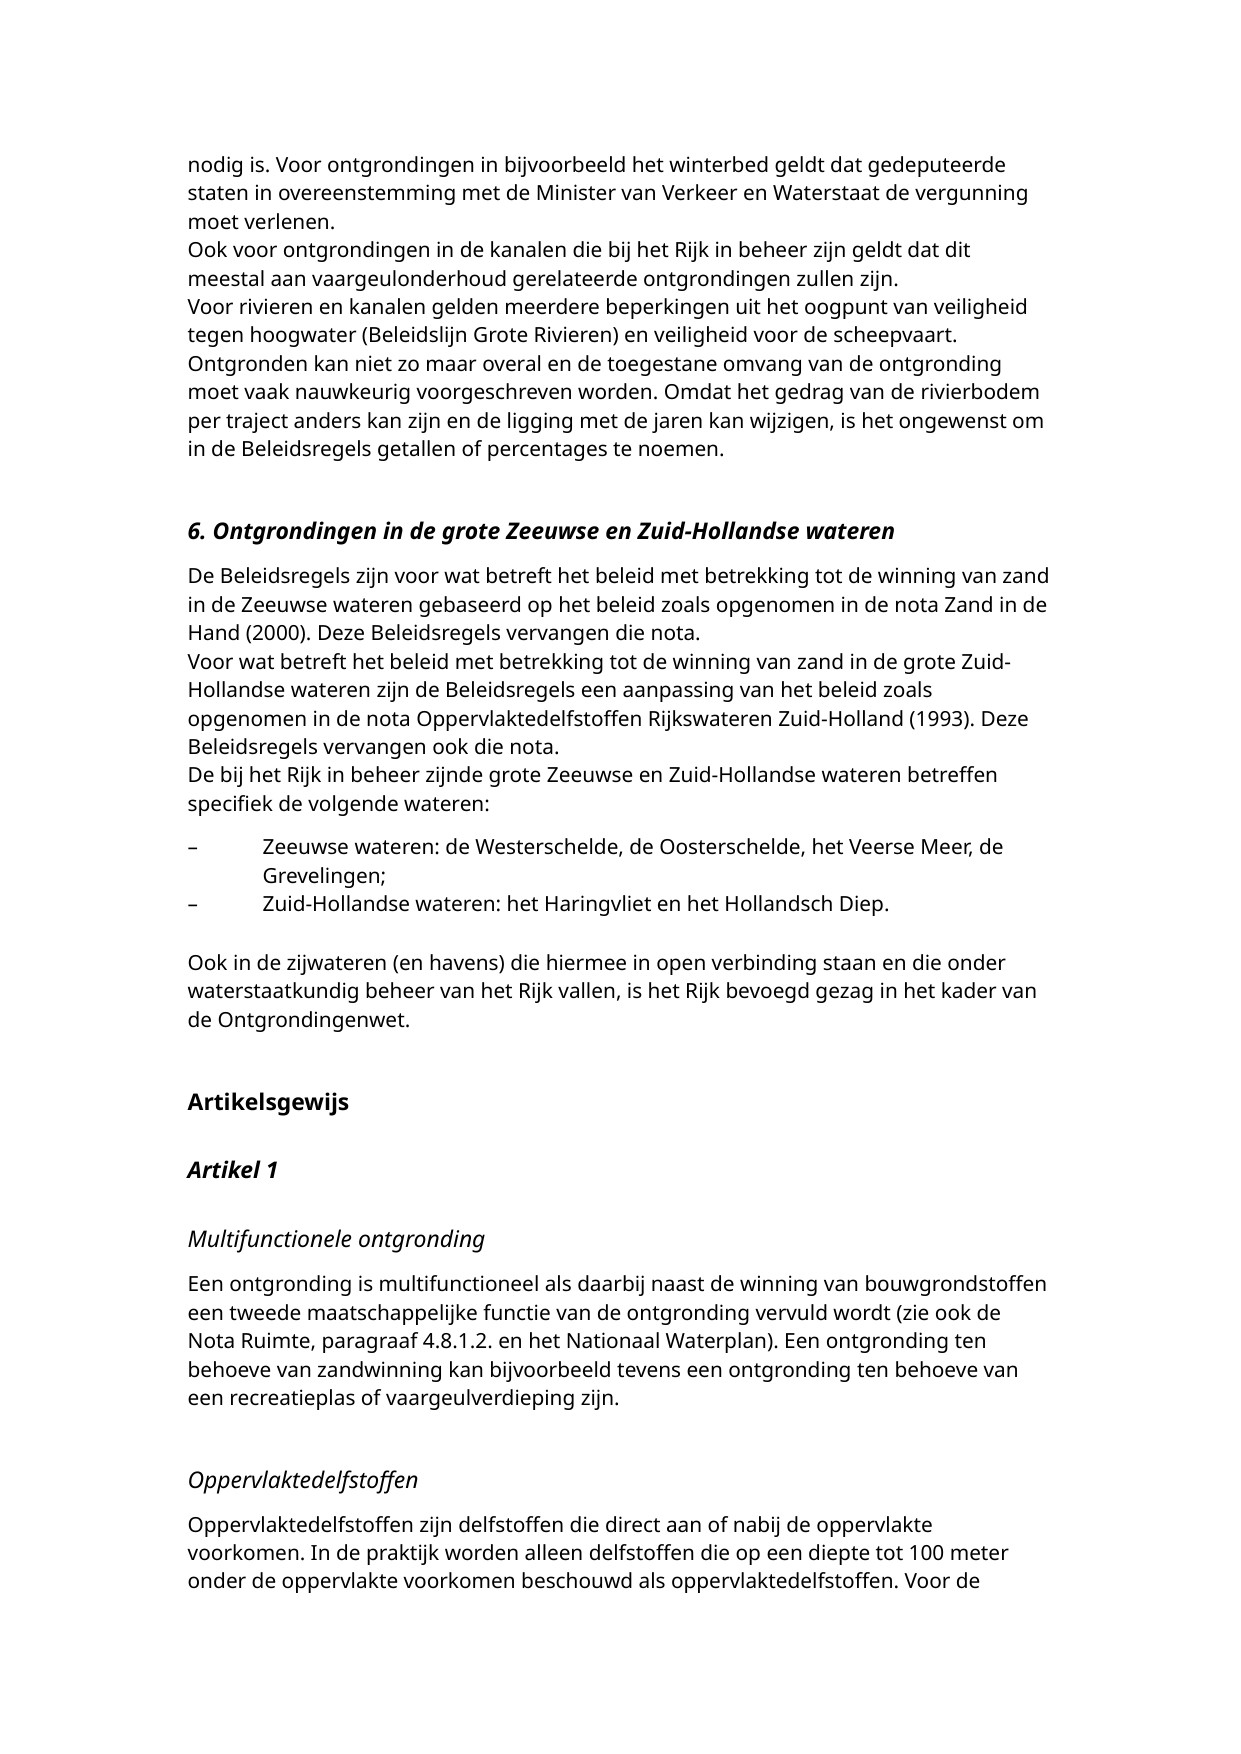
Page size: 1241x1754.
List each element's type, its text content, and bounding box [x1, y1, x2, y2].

text Voor wat betreft het beleid met betrekking tot de winning van zand in de grote Zuid-Hollandse wateren zijn de Beleidsregels een aanpassing van het beleid zoals opgenomen in de nota Oppervlaktedelfstoffen Rijkswateren Zuid-Holland (1993). Deze Beleidsregels vervangen ook die nota. [187, 647, 1053, 761]
text Ook voor ontgrondingen in de kanalen die bij het Rijk in beheer zijn geldt dat dit meestal aan vaargeulonderhoud gerelateerde ontgrondingen zullen zijn. [187, 235, 1053, 292]
subtitle 6. Ontgrondingen in de grote Zeeuwse en Zuid-Hollandse wateren [187, 515, 1053, 547]
text Een ontgronding is multifunctioneel als daarbij naast de winning van bouwgrondstoffen een tweede maatschappelijke functie van de ontgronding vervuld wordt (zie ook de Nota Ruimte, paragraaf 4.8.1.2. en het Nationaal Waterplan). Een ontgronding ten behoeve van zandwinning kan bijvoorbeeld tevens een ontgronding ten behoeve van een recreatieplas of vaargeulverdieping zijn. [187, 1269, 1053, 1412]
text Voor rivieren en kanalen gelden meerdere beperkingen uit het oogpunt van veiligheid tegen hoogwater (Beleidslijn Grote Rivieren) en veiligheid voor de scheepvaart. Ontgronden kan niet zo maar overal en de toegestane omvang van de ontgronding moet vaak nauwkeurig voorgeschreven worden. Omdat het gedrag van de rivierbodem per traject anders kan zijn en de ligging met de jaren kan wijzigen, is het ongewenst om in de Beleidsregels getallen of percentages te noemen. [187, 292, 1053, 463]
list Zuid-Hollandse wateren: het Haringvliet en het Hollandsch Diep. [187, 889, 1053, 918]
subtitle Multifunctionele ontgronding [187, 1223, 1053, 1254]
list Zeeuwse wateren: de Westerschelde, de Oosterschelde, het Veerse Meer, de Grevelingen; [187, 832, 1053, 889]
subtitle Artikelsgewijs [187, 1086, 1053, 1117]
subtitle Artikel 1 [187, 1154, 1053, 1186]
text De bij het Rijk in beheer zijnde grote Zeeuwse en Zuid-Hollandse wateren betreffen specifiek de volgende wateren: [187, 761, 1053, 817]
text Oppervlaktedelfstoffen zijn delfstoffen die direct aan of nabij de oppervlakte voorkomen. In de praktijk worden alleen delfstoffen die op een diepte tot 100 meter onder de oppervlakte voorkomen beschouwd als oppervlaktedelfstoffen. Voor de [187, 1510, 1053, 1595]
text Ook in de zijwateren (en havens) die hiermee in open verbinding staan en die onder waterstaatkundig beheer van het Rijk vallen, is het Rijk bevoegd gezag in het kader van de Ontgrondingenwet. [187, 948, 1053, 1033]
text De Beleidsregels zijn voor wat betreft het beleid met betrekking tot de winning van zand in de Zeeuwse wateren gebaseerd op het beleid zoals opgenomen in de nota Zand in de Hand (2000). Deze Beleidsregels vervangen die nota. [187, 562, 1053, 647]
subtitle Oppervlaktedelfstoffen [187, 1463, 1053, 1495]
text nodig is. Voor ontgrondingen in bijvoorbeeld het winterbed geldt dat gedeputeerde staten in overeenstemming met de Minister van Verkeer en Waterstaat de vergunning moet verlenen. [187, 150, 1053, 235]
